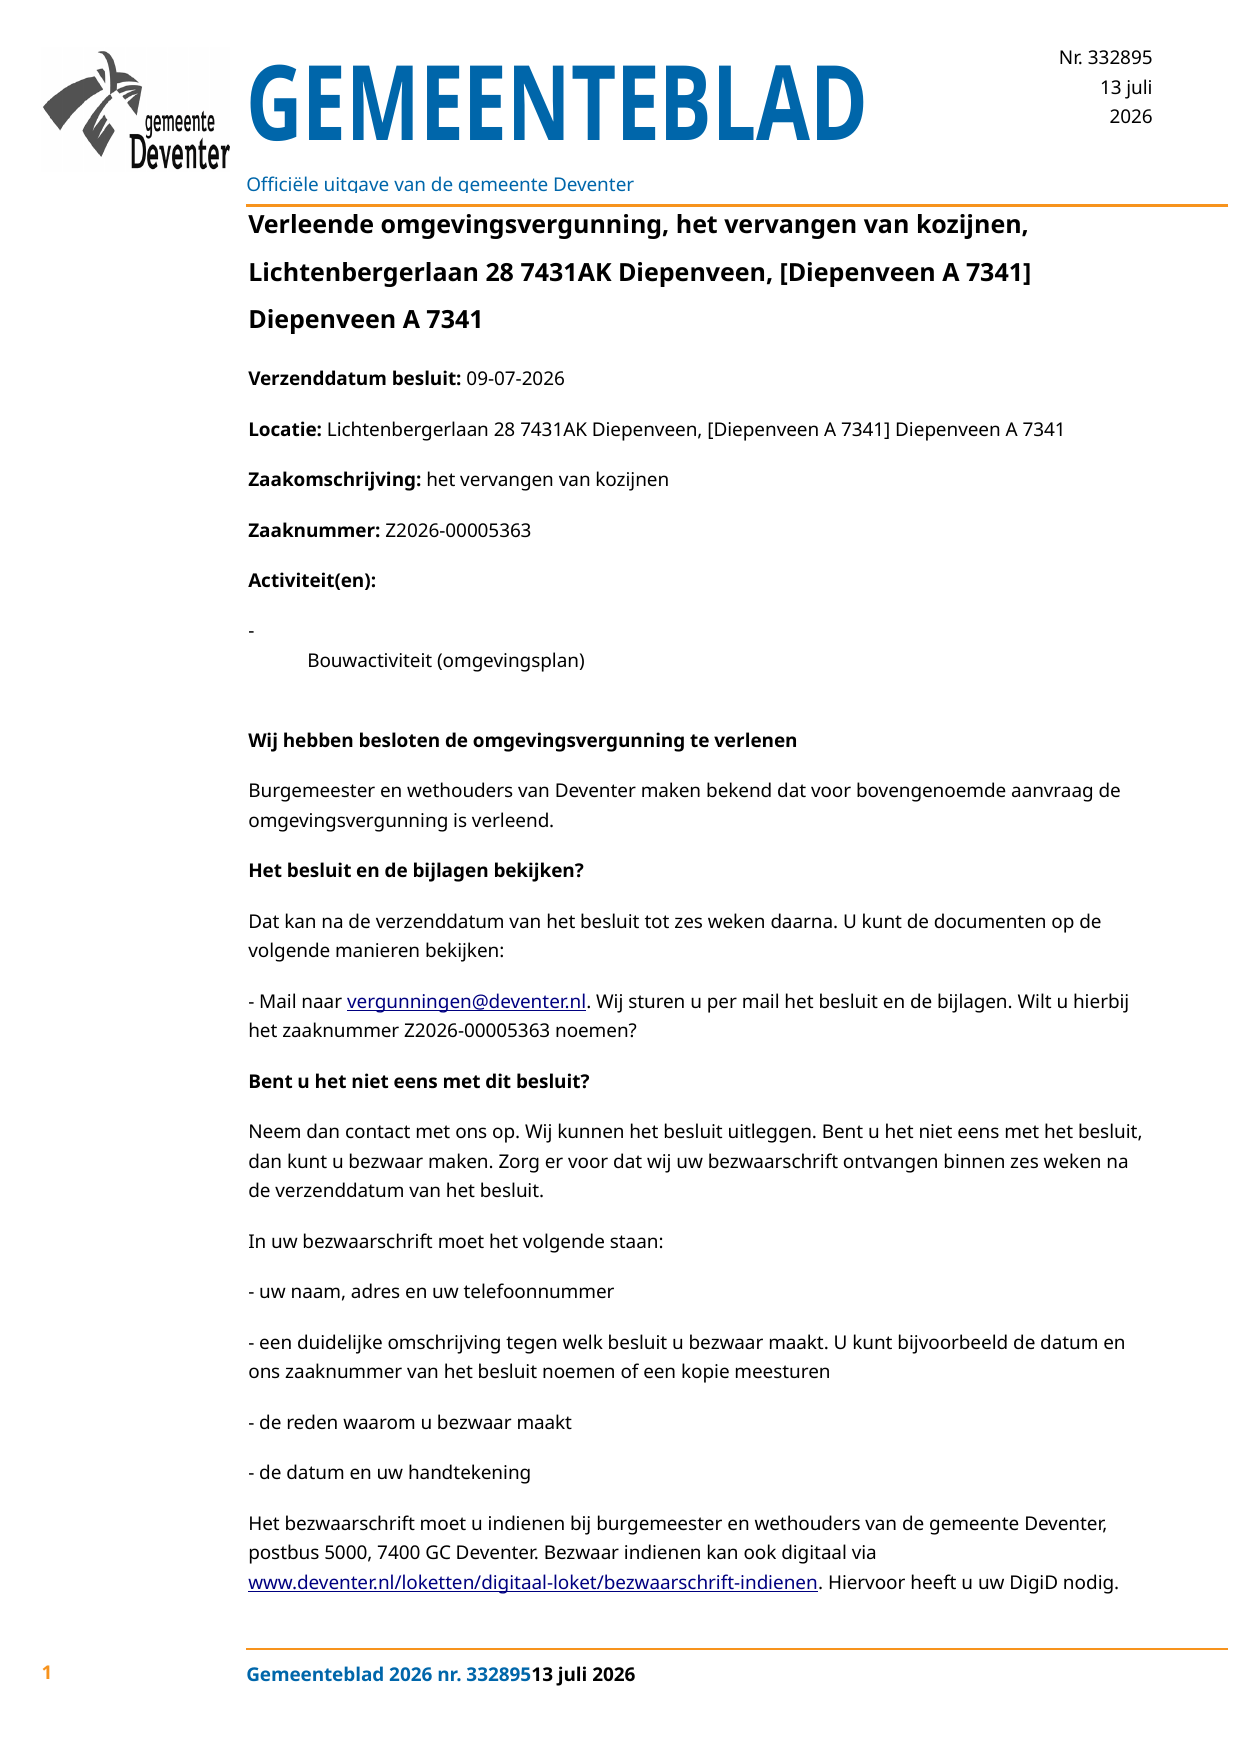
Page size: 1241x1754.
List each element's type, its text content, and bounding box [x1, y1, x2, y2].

text Locatie: Lichtenbergerlaan 28 7431AK Diepenveen, [Diepenveen A 7341] Diepenveen A 7341 [248, 416, 1152, 442]
picture [41, 47, 231, 172]
text Verzenddatum besluit: 09-07-2026 [248, 366, 1152, 391]
text - Mail naar vergunningen@deventer.nl. Wij sturen u per mail het besluit en de bijlagen. Wilt u hierbij het zaaknummer Z2026-00005363 noemen? [248, 988, 1152, 1043]
list Bouwactiviteit (omgevingsplan) [248, 647, 1152, 673]
text In uw bezwaarschrift moet het volgende staan: [248, 1228, 1152, 1254]
text Zaakomschrijving: het vervangen van kozijnen [248, 466, 1152, 492]
text Het bezwaarschrift moet u indienen bij burgemeester en wethouders van de gemeente Deventer, postbus 5000, 7400 GC Deventer. Bezwaar indienen kan ook digitaal via www.deventer.nl/loketten/digitaal-loket/bezwaarschrift-indienen. Hiervoor heeft u uw DigiD nodig. [248, 1510, 1152, 1594]
text Burgemeester en wethouders van Deventer maken bekend dat voor bovengenoemde aanvraag de omgevingsvergunning is verleend. [248, 778, 1152, 833]
text - uw naam, adres en uw telefoonnummer [248, 1278, 1152, 1304]
text - een duidelijke omschrijving tegen welk besluit u bezwaar maakt. U kunt bijvoorbeeld de datum en ons zaaknummer van het besluit noemen of een kopie meesturen [248, 1329, 1152, 1384]
text Activiteit(en): [248, 567, 1152, 593]
text - de datum en uw handtekening [248, 1459, 1152, 1485]
text Verleende omgevingsvergunning, het vervangen van kozijnen, Lichtenbergerlaan 28 7431AK Diepenveen, [Diepenveen A 7341] Diepenveen A 7341 [248, 207, 1152, 336]
text Wij hebben besloten de omgevingsvergunning te verlenen [248, 727, 1152, 753]
text Dat kan na de verzenddatum van het besluit tot zes weken daarna. U kunt de documenten op de volgende manieren bekijken: [248, 908, 1152, 963]
text - de reden waarom u bezwaar maakt [248, 1409, 1152, 1434]
text Het besluit en de bijlagen bekijken? [248, 858, 1152, 883]
text Neem dan contact met ons op. Wij kunnen het besluit uitleggen. Bent u het niet eens met het besluit, dan kunt u bezwaar maken. Zorg er voor dat wij uw bezwaarschrift ontvangen binnen zes weken na de verzenddatum van het besluit. [248, 1118, 1152, 1203]
text Zaaknummer: Z2026-00005363 [248, 517, 1152, 542]
text Bent u het niet eens met dit besluit? [248, 1068, 1152, 1094]
